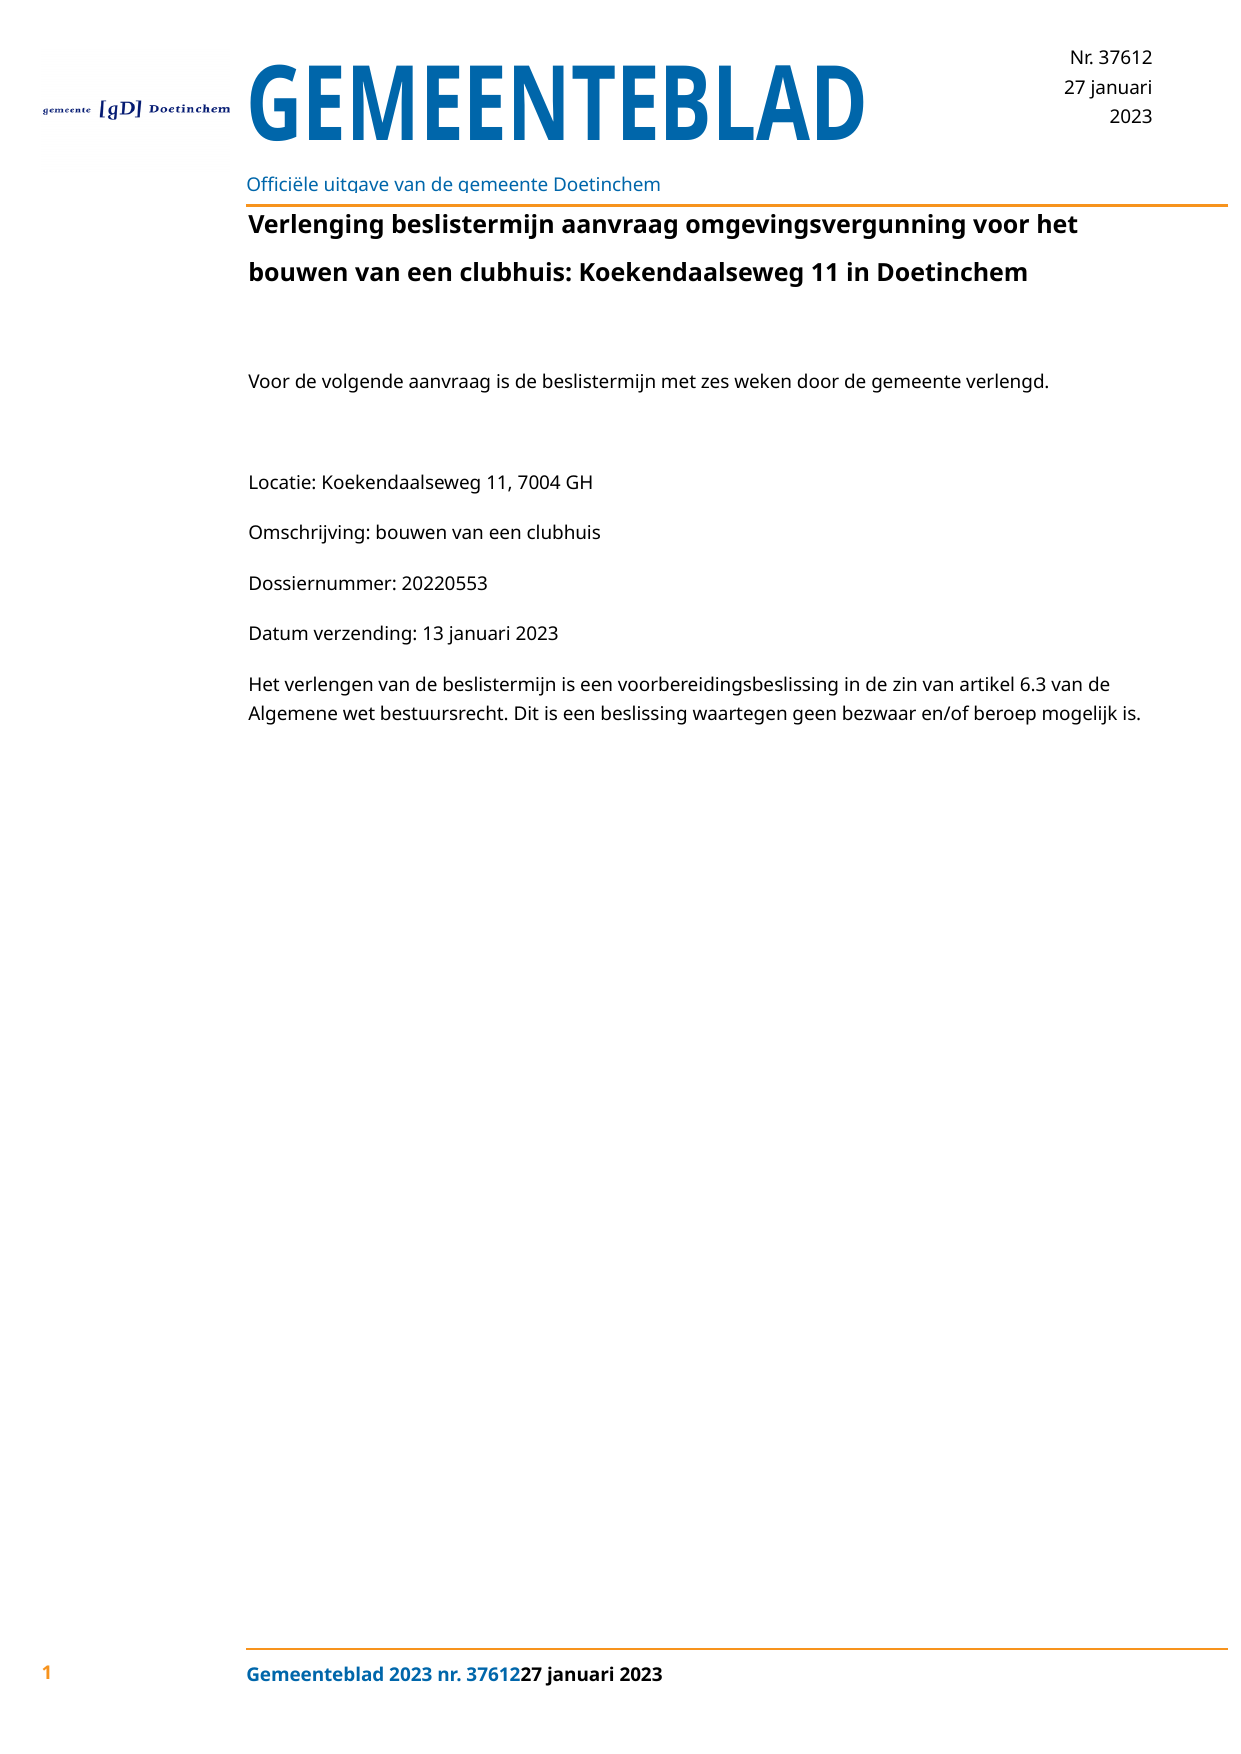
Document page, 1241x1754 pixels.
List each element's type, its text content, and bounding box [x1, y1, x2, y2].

text Dossiernummer: 20220553 [248, 570, 1152, 596]
text Datum verzending: 13 januari 2023 [248, 620, 1152, 646]
text Verlenging beslistermijn aanvraag omgevingsvergunning voor het bouwen van een clubhuis: Koekendaalseweg 11 in Doetinchem [248, 207, 1152, 288]
text Locatie: Koekendaalseweg 11, 7004 GH [248, 469, 1152, 495]
picture [41, 47, 231, 172]
text Voor de volgende aanvraag is de beslistermijn met zes weken door de gemeente verlengd. [248, 368, 1152, 394]
text Omschrijving: bouwen van een clubhuis [248, 519, 1152, 545]
text Het verlengen van de beslistermijn is een voorbereidingsbeslissing in de zin van artikel 6.3 van de Algemene wet bestuursrecht. Dit is een beslissing waartegen geen bezwaar en/of beroep mogelijk is. [248, 671, 1152, 726]
